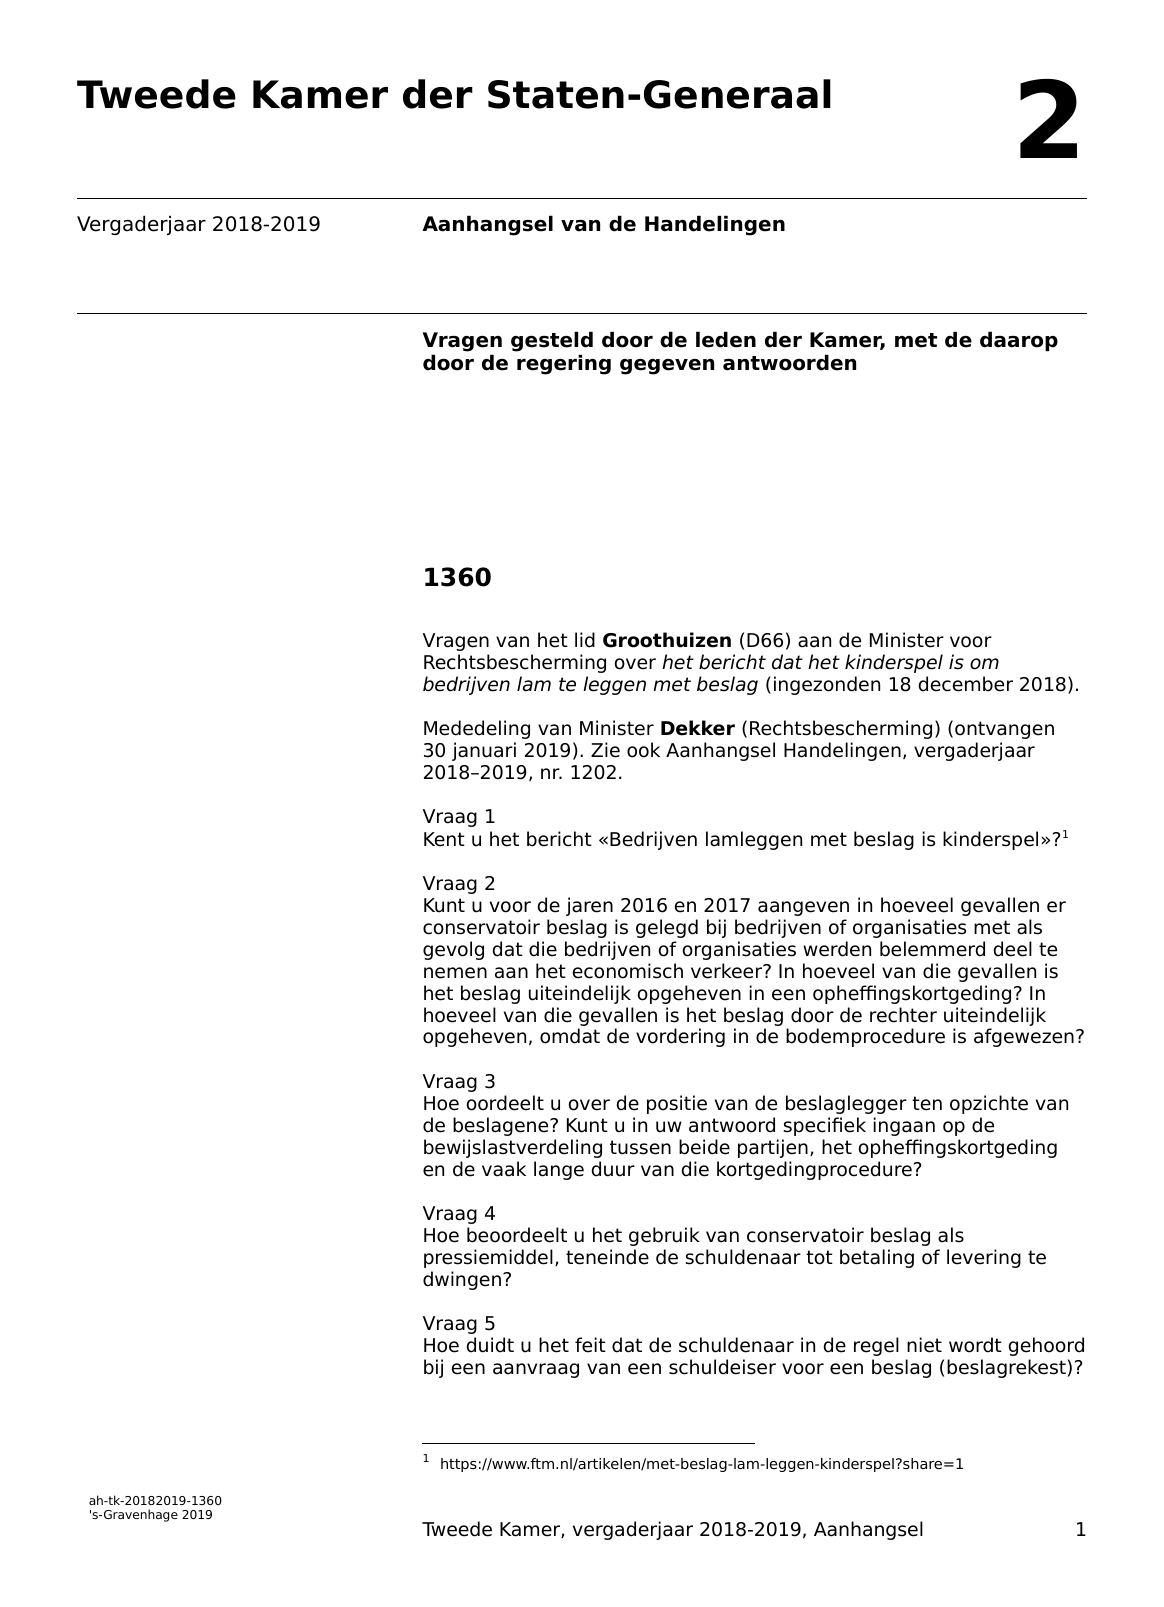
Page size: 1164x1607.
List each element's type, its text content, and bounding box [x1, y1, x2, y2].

text Vraag 2 [422, 873, 1087, 894]
text Mededeling van Minister Dekker (Rechtsbescherming) (ontvangen 30 januari 2019). Zie ook Aanhangsel Handelingen, vergaderjaar 2018–2019, nr. 1202. [422, 718, 1087, 784]
text Hoe duidt u het feit dat de schuldenaar in de regel niet wordt gehoord bij een aanvraag van een schuldeiser voor een beslag (beslagrekest)? [422, 1335, 1087, 1379]
text 's-Gravenhage 2019 [88, 1508, 323, 1522]
table_header 2 [886, 59, 1087, 198]
table_cell Vergaderjaar 2018-2019 [77, 199, 422, 313]
table_cell Aanhangsel van de Handelingen [422, 199, 1087, 313]
text Hoe oordeelt u over de positie van de beslaglegger ten opzichte van de beslagene? Kunt u in uw antwoord specifiek ingaan op de bewijslastverdeling tussen beide partijen, het opheffingskortgeding en de vaak lange duur van die kortgedingprocedure? [422, 1093, 1087, 1181]
text Vraag 1 [422, 806, 1087, 828]
text Kent u het bericht «Bedrijven lamleggen met beslag is kinderspel»? [422, 828, 1087, 850]
table_cell Vragen gesteld door de leden der Kamer, met de daarop door de regering gegeven antwoorden [422, 314, 1087, 375]
text https://www.ftm.nl/artikelen/met-beslag-lam-leggen-kinderspel?share=1 [422, 1452, 1087, 1474]
text Kunt u voor de jaren 2016 en 2017 aangeven in hoeveel gevallen er conservatoir beslag is gelegd bij bedrijven of organisaties met als gevolg dat die bedrijven of organisaties werden belemmerd deel te nemen aan het economisch verkeer? In hoeveel van die gevallen is het beslag uiteindelijk opgeheven in een opheffingskortgeding? In hoeveel van die gevallen is het beslag door de rechter uiteindelijk opgeheven, omdat de vordering in de bodemprocedure is afgewezen? [422, 894, 1087, 1048]
text Vragen van het lid Groothuizen (D66) aan de Minister voor Rechtsbescherming over het bericht dat het kinderspel is om bedrijven lam te leggen met beslag (ingezonden 18 december 2018). [422, 630, 1087, 696]
table_cell [77, 314, 422, 375]
text 1360 [422, 563, 1087, 592]
text ah-tk-20182019-1360 [88, 1494, 323, 1508]
text Vraag 5 [422, 1313, 1087, 1335]
table_header Tweede Kamer der Staten-Generaal [77, 59, 886, 198]
text Vraag 4 [422, 1203, 1087, 1225]
text Hoe beoordeelt u het gebruik van conservatoir beslag als pressiemiddel, teneinde de schuldenaar tot betaling of levering te dwingen? [422, 1225, 1087, 1291]
text Vraag 3 [422, 1071, 1087, 1093]
